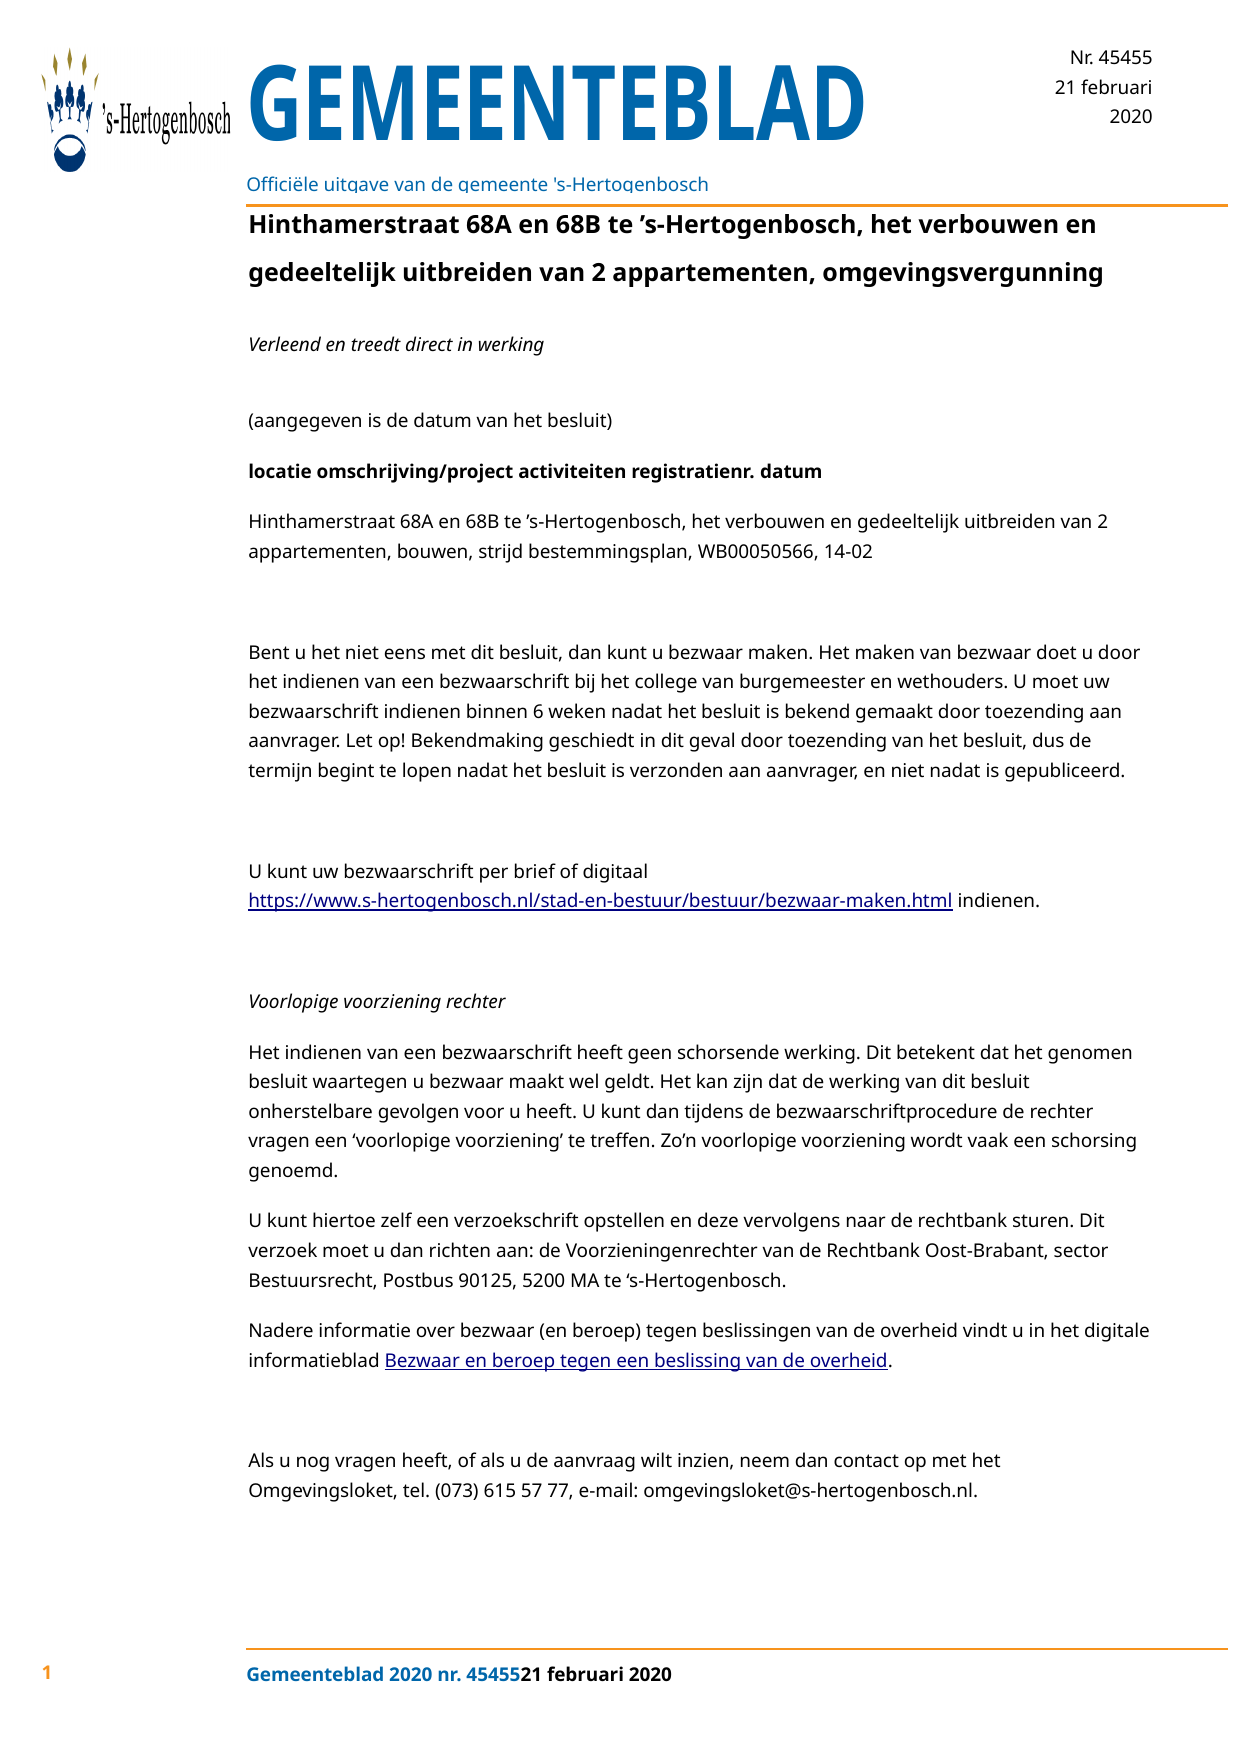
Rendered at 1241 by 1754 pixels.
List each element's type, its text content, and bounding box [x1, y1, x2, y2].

text Als u nog vragen heeft, of als u de aanvraag wilt inzien, neem dan contact op met het Omgevingsloket, tel. (073) 615 57 77, e-mail: omgevingsloket@s-hertogenbosch.nl. [248, 1448, 1152, 1503]
text Verleend en treedt direct in werking [248, 331, 1152, 357]
text Het indienen van een bezwaarschrift heeft geen schorsende werking. Dit betekent dat het genomen besluit waartegen u bezwaar maakt wel geldt. Het kan zijn dat de werking van dit besluit onherstelbare gevolgen voor u heeft. U kunt dan tijdens de bezwaarschriftprocedure de rechter vragen een ‘voorlopige voorziening’ te treffen. Zo’n voorlopige voorziening wordt vaak een schorsing genoemd. [248, 1039, 1152, 1183]
text Bent u het niet eens met dit besluit, dan kunt u bezwaar maken. Het maken van bezwaar doet u door het indienen van een bezwaarschrift bij het college van burgemeester en wethouders. U moet uw bezwaarschrift indienen binnen 6 weken nadat het besluit is bekend gemaakt door toezending aan aanvrager. Let op! Bekendmaking geschiedt in dit geval door toezending van het besluit, dus de termijn begint te lopen nadat het besluit is verzonden aan aanvrager, en niet nadat is gepubliceerd. [248, 639, 1152, 783]
text Hinthamerstraat 68A en 68B te ’s-Hertogenbosch, het verbouwen en gedeeltelijk uitbreiden van 2 appartementen, bouwen, strijd bestemmingsplan, WB00050566, 14-02 [248, 508, 1152, 564]
text (aangegeven is de datum van het besluit) [248, 408, 1152, 433]
text Hinthamerstraat 68A en 68B te ’s-Hertogenbosch, het verbouwen en gedeeltelijk uitbreiden van 2 appartementen, omgevingsvergunning [248, 207, 1152, 288]
text Voorlopige voorziening rechter [248, 988, 1152, 1014]
text U kunt uw bezwaarschrift per brief of digitaal https://www.s-hertogenbosch.nl/stad-en-bestuur/bestuur/bezwaar-maken.html indienen. [248, 858, 1152, 913]
text Nadere informatie over bezwaar (en beroep) tegen beslissingen van de overheid vindt u in het digitale informatieblad Bezwaar en beroep tegen een beslissing van de overheid. [248, 1317, 1152, 1372]
text U kunt hiertoe zelf een verzoekschrift opstellen en deze vervolgens naar de rechtbank sturen. Dit verzoek moet u dan richten aan: de Voorzieningenrechter van de Rechtbank Oost-Brabant, sector Bestuursrecht, Postbus 90125, 5200 MA te ‘s-Hertogenbosch. [248, 1208, 1152, 1292]
picture [41, 47, 231, 172]
text locatie omschrijving/project activiteiten registratienr. datum [248, 458, 1152, 484]
